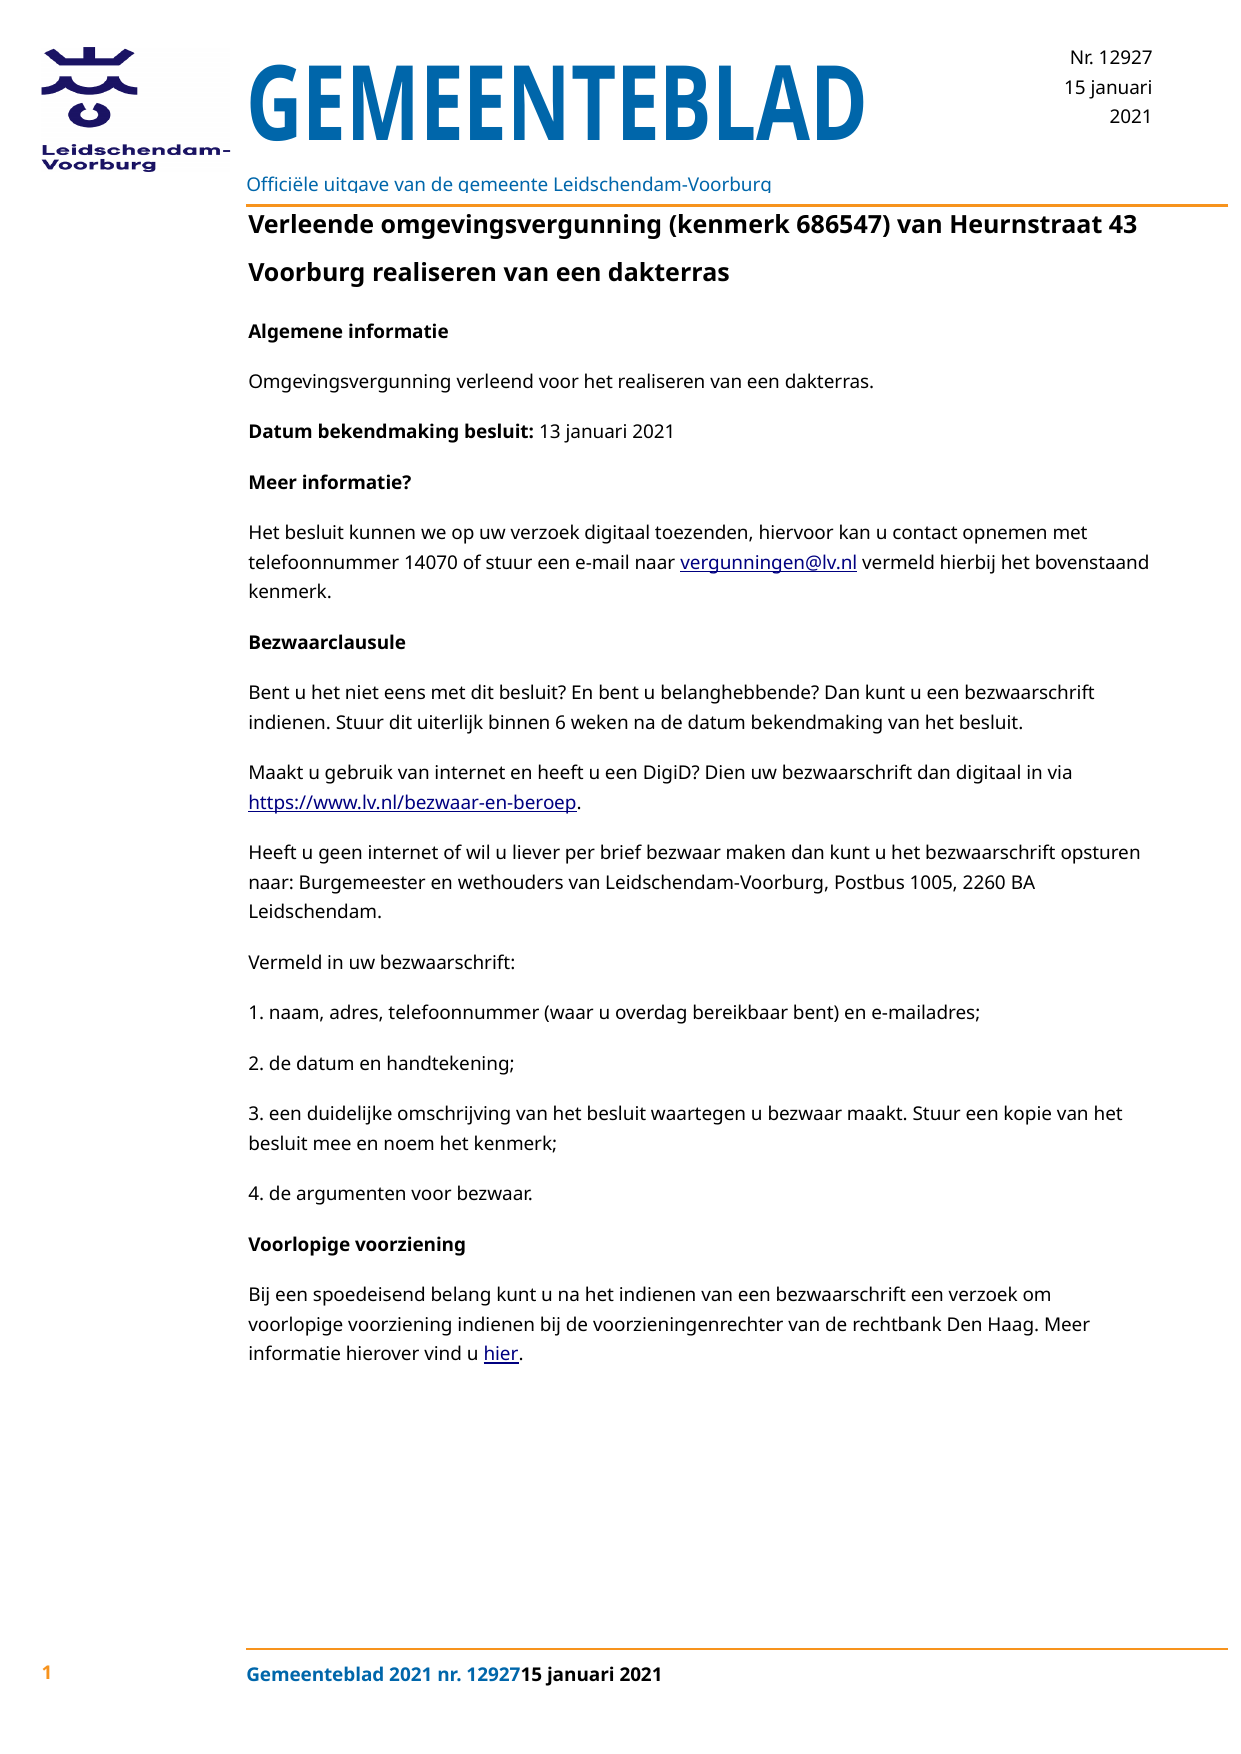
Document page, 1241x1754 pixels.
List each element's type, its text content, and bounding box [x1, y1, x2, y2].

text Bij een spoedeisend belang kunt u na het indienen van een bezwaarschrift een verzoek om voorlopige voorziening indienen bij de voorzieningenrechter van de rechtbank Den Haag. Meer informatie hierover vind u hier. [248, 1281, 1152, 1366]
text Omgevingsvergunning verleend voor het realiseren van een dakterras. [248, 368, 1152, 394]
text 3. een duidelijke omschrijving van het besluit waartegen u bezwaar maakt. Stuur een kopie van het besluit mee en noem het kenmerk; [248, 1100, 1152, 1156]
text 4. de argumenten voor bezwaar. [248, 1180, 1152, 1206]
picture [41, 47, 231, 172]
text Heeft u geen internet of wil u liever per brief bezwaar maken dan kunt u het bezwaarschrift opsturen naar: Burgemeester en wethouders van Leidschendam-Voorburg, Postbus 1005, 2260 BA Leidschendam. [248, 839, 1152, 924]
text Bent u het niet eens met dit besluit? En bent u belanghebbende? Dan kunt u een bezwaarschrift indienen. Stuur dit uiterlijk binnen 6 weken na de datum bekendmaking van het besluit. [248, 679, 1152, 735]
text Verleende omgevingsvergunning (kenmerk 686547) van Heurnstraat 43 Voorburg realiseren van een dakterras [248, 207, 1152, 288]
text 1. naam, adres, telefoonnummer (waar u overdag bereikbaar bent) en e-mailadres; [248, 999, 1152, 1025]
text Datum bekendmaking besluit: 13 januari 2021 [248, 419, 1152, 444]
text Maakt u gebruik van internet en heeft u een DigiD? Dien uw bezwaarschrift dan digitaal in via https://www.lv.nl/bezwaar-en-beroep. [248, 759, 1152, 815]
text Algemene informatie [248, 318, 1152, 344]
text Het besluit kunnen we op uw verzoek digitaal toezenden, hiervoor kan u contact opnemen met telefoonnummer 14070 of stuur een e-mail naar vergunningen@lv.nl vermeld hierbij het bovenstaand kenmerk. [248, 519, 1152, 604]
text Bezwaarclausule [248, 629, 1152, 655]
text Vermeld in uw bezwaarschrift: [248, 949, 1152, 975]
text Voorlopige voorziening [248, 1231, 1152, 1257]
text Meer informatie? [248, 469, 1152, 495]
text 2. de datum en handtekening; [248, 1050, 1152, 1076]
